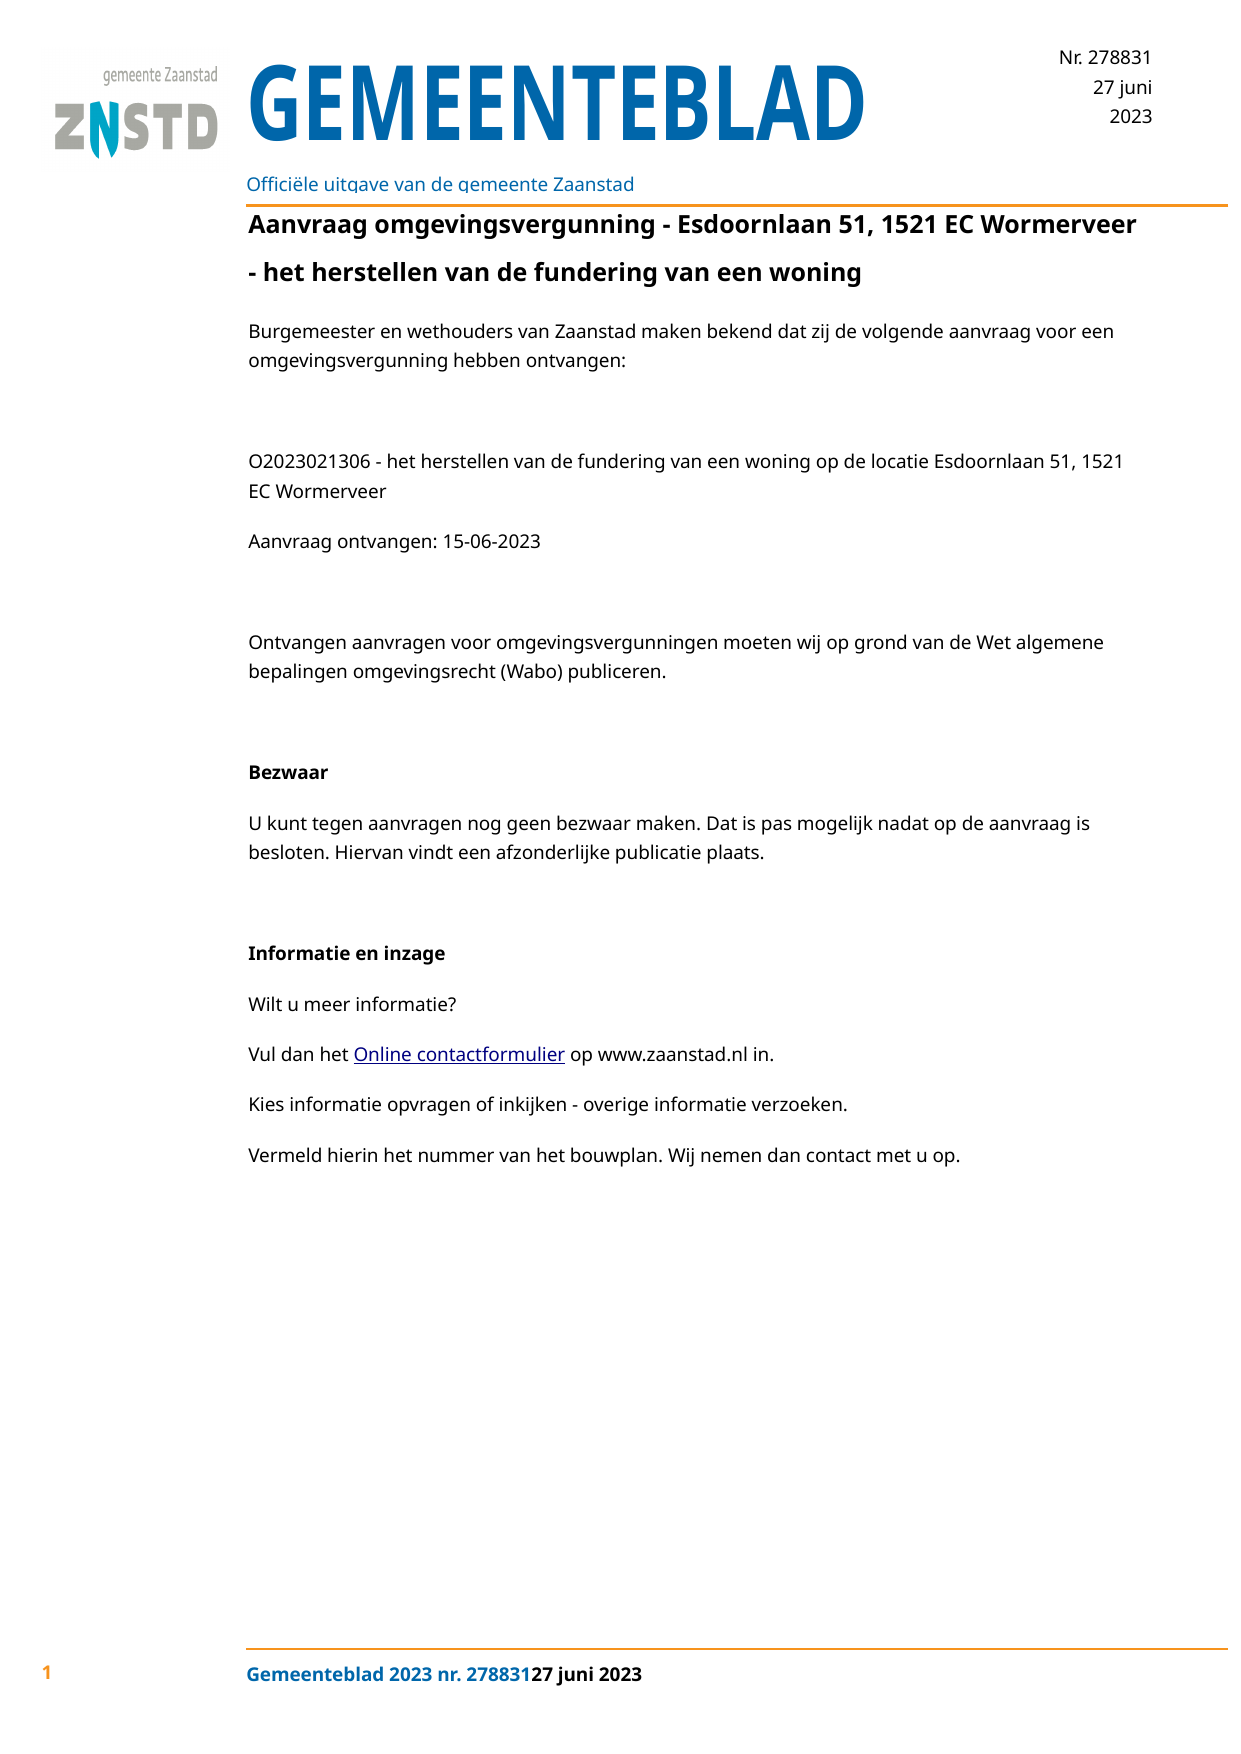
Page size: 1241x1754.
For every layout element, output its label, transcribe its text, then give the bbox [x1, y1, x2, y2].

text O2023021306 - het herstellen van de fundering van een woning op de locatie Esdoornlaan 51, 1521 EC Wormerveer [248, 448, 1152, 504]
text Aanvraag ontvangen: 15-06-2023 [248, 528, 1152, 554]
text Kies informatie opvragen of inkijken - overige informatie verzoeken. [248, 1092, 1152, 1117]
text U kunt tegen aanvragen nog geen bezwaar maken. Dat is pas mogelijk nadat op de aanvraag is besloten. Hiervan vindt een afzonderlijke publicatie plaats. [248, 810, 1152, 865]
text Bezwaar [248, 759, 1152, 785]
text Vermeld hierin het nummer van het bouwplan. Wij nemen dan contact met u op. [248, 1142, 1152, 1168]
text Wilt u meer informatie? [248, 991, 1152, 1017]
text Informatie en inzage [248, 940, 1152, 966]
text Aanvraag omgevingsvergunning - Esdoornlaan 51, 1521 EC Wormerveer - het herstellen van de fundering van een woning [248, 207, 1152, 288]
picture [41, 47, 231, 172]
text Ontvangen aanvragen voor omgevingsvergunningen moeten wij op grond van de Wet algemene bepalingen omgevingsrecht (Wabo) publiceren. [248, 629, 1152, 684]
text Burgemeester en wethouders van Zaanstad maken bekend dat zij de volgende aanvraag voor een omgevingsvergunning hebben ontvangen: [248, 318, 1152, 373]
text Vul dan het Online contactformulier op www.zaanstad.nl in. [248, 1041, 1152, 1067]
